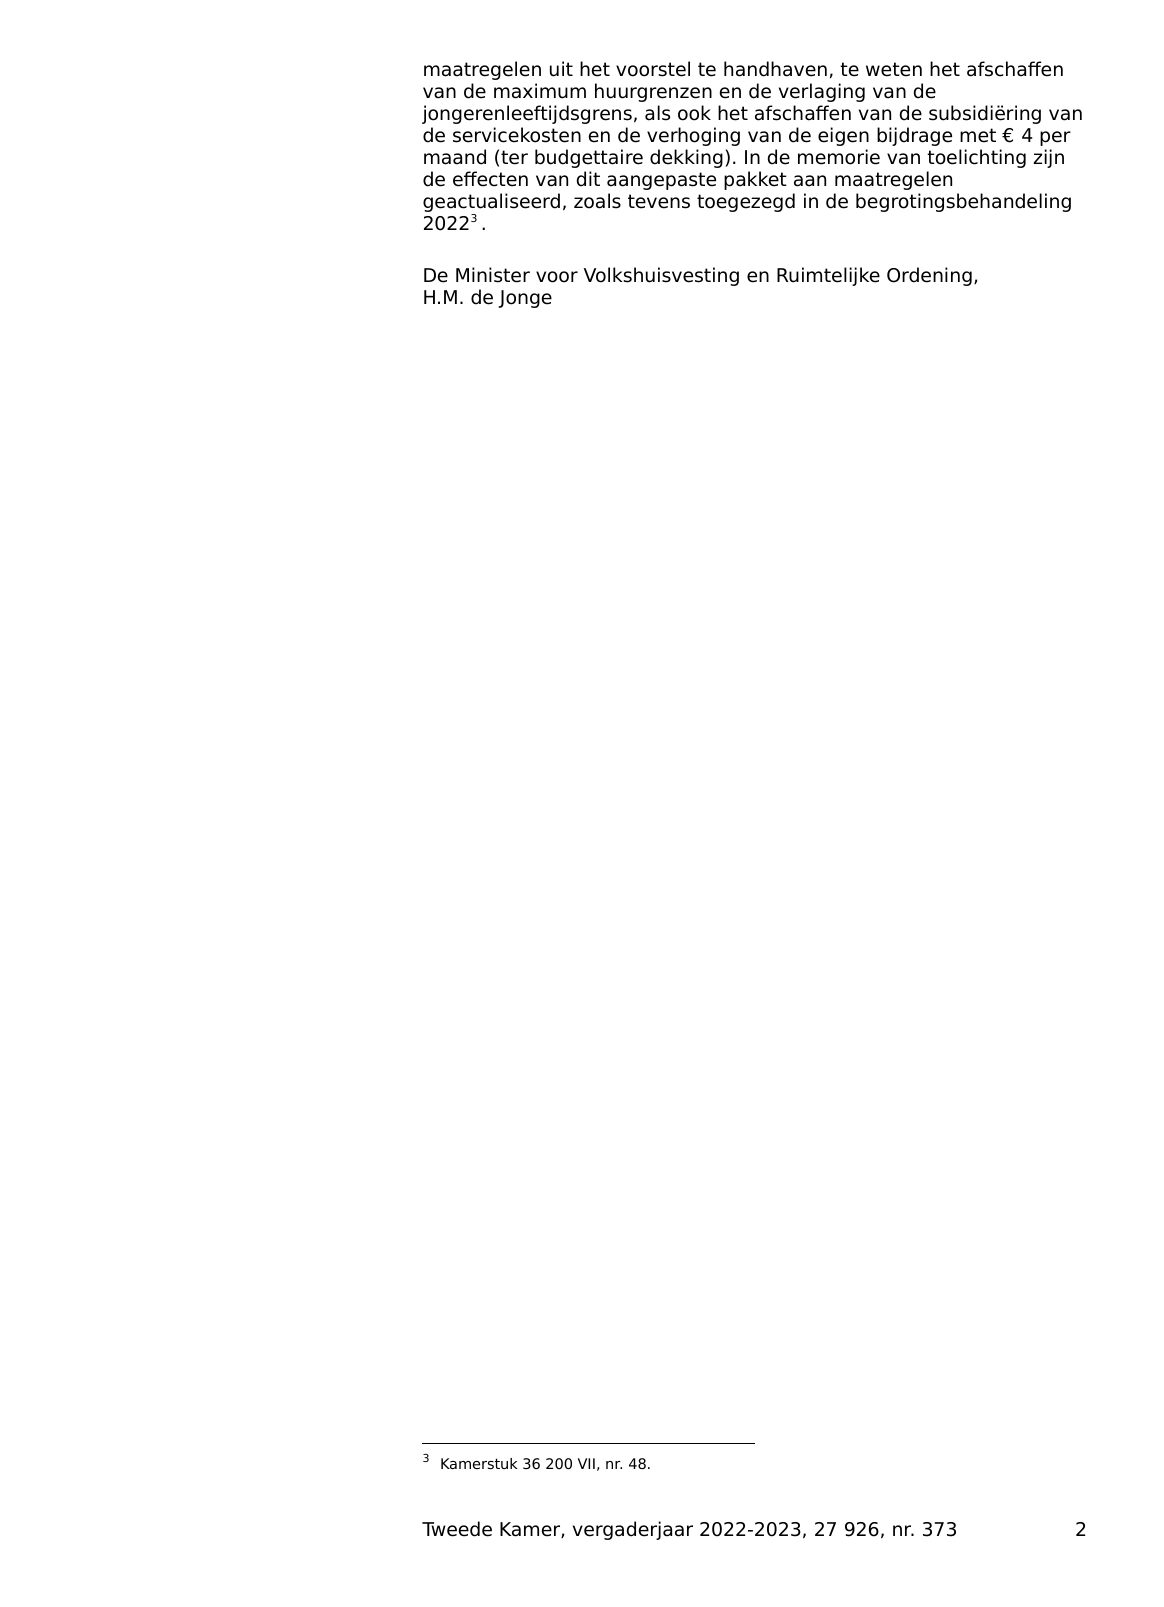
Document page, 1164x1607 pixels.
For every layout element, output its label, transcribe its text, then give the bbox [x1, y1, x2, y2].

text Kamerstuk 36 200 VII, nr. 48. [422, 1452, 1087, 1474]
text maatregelen uit het voorstel te handhaven, te weten het afschaffen van de maximum huurgrenzen en de verlaging van de jongerenleeftijdsgrens, als ook het afschaffen van de subsidiëring van de servicekosten en de verhoging van de eigen bijdrage met € 4 per maand (ter budgettaire dekking). In de memorie van toelichting zijn de effecten van dit aangepaste pakket aan maatregelen geactualiseerd, zoals tevens toegezegd in de begrotingsbehandeling 2022. [422, 59, 1087, 235]
text De Minister voor Volkshuisvesting en Ruimtelijke Ordening, H.M. de Jonge [422, 265, 1087, 309]
